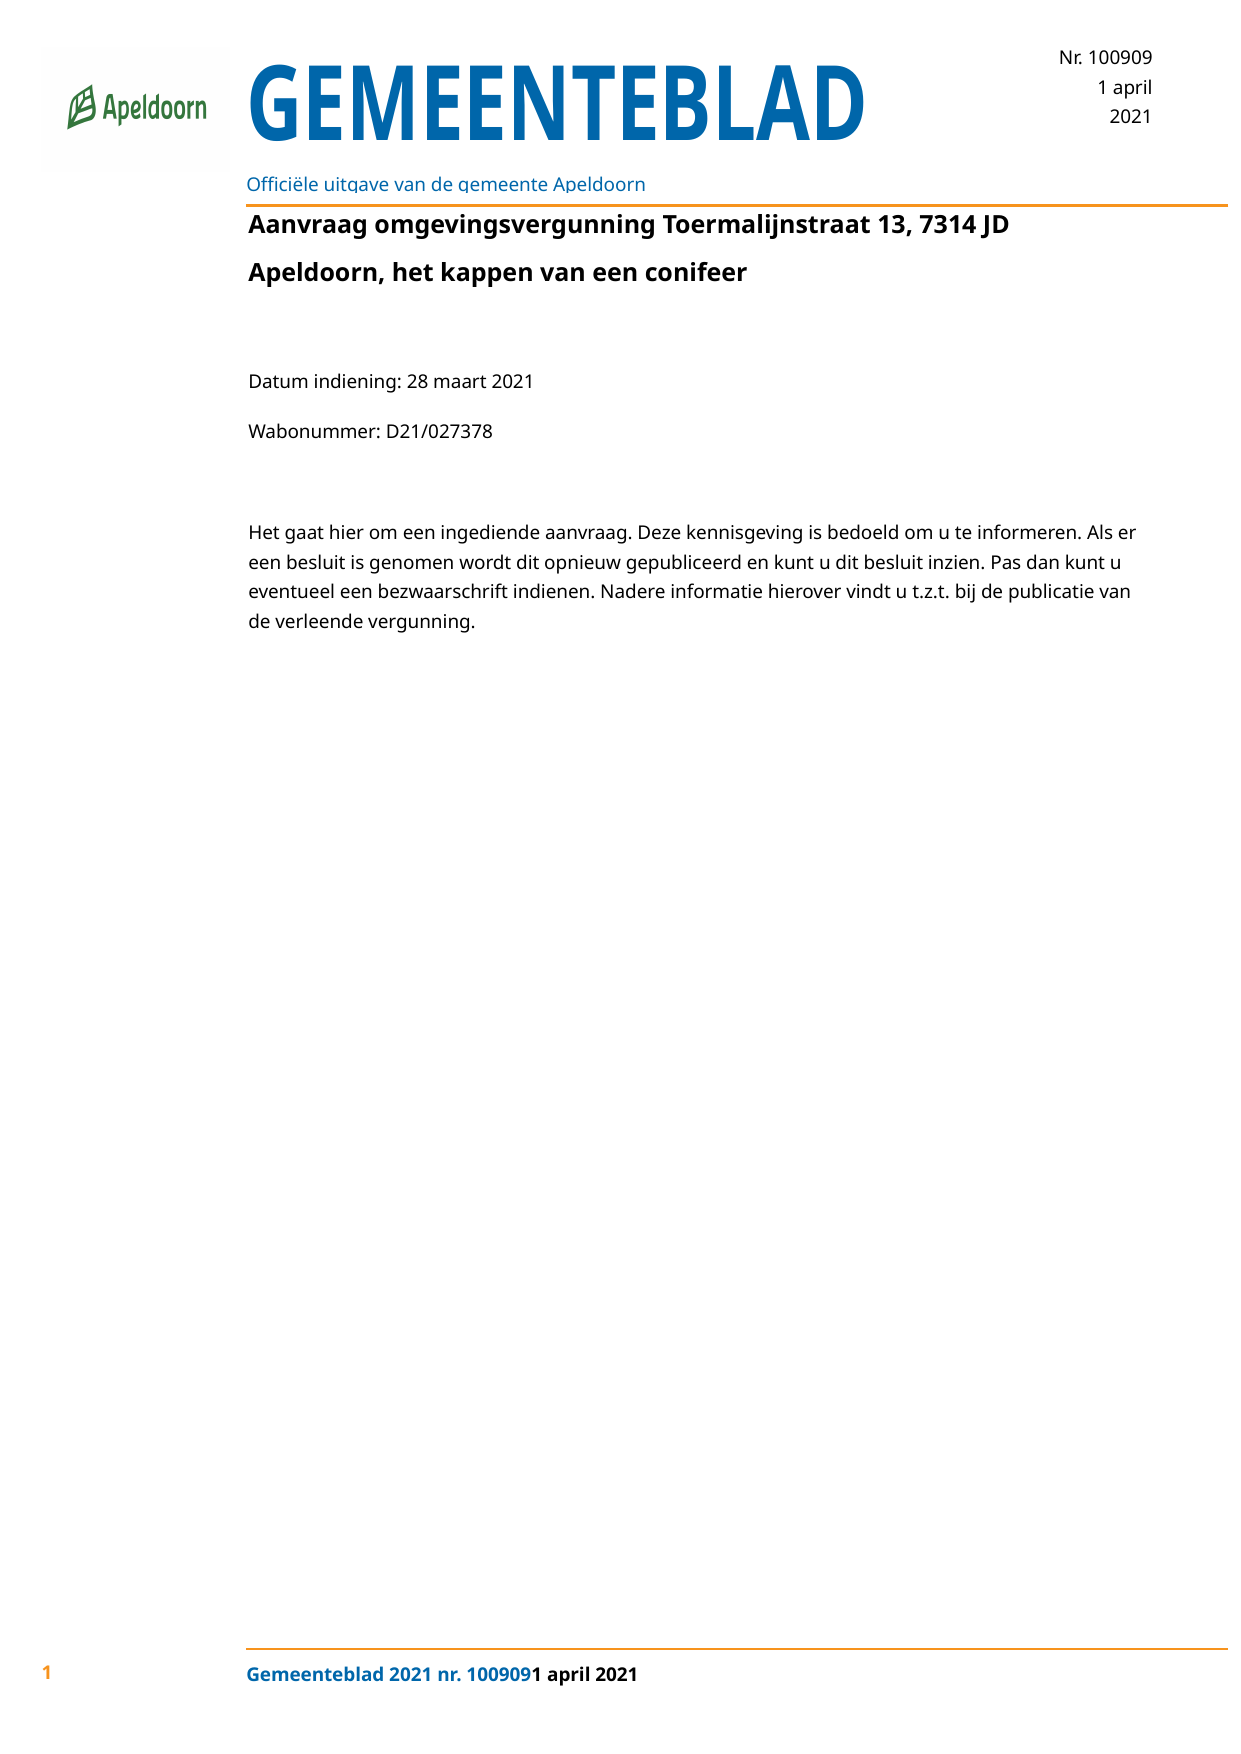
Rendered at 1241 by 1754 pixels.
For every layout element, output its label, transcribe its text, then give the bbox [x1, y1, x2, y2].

text Datum indiening: 28 maart 2021 [248, 368, 1152, 394]
text Wabonummer: D21/027378 [248, 419, 1152, 444]
picture [41, 47, 231, 172]
text Het gaat hier om een ingediende aanvraag. Deze kennisgeving is bedoeld om u te informeren. Als er een besluit is genomen wordt dit opnieuw gepubliceerd en kunt u dit besluit inzien. Pas dan kunt u eventueel een bezwaarschrift indienen. Nadere informatie hierover vindt u t.z.t. bij de publicatie van de verleende vergunning. [248, 519, 1152, 634]
text Aanvraag omgevingsvergunning Toermalijnstraat 13, 7314 JD Apeldoorn, het kappen van een conifeer [248, 207, 1152, 288]
